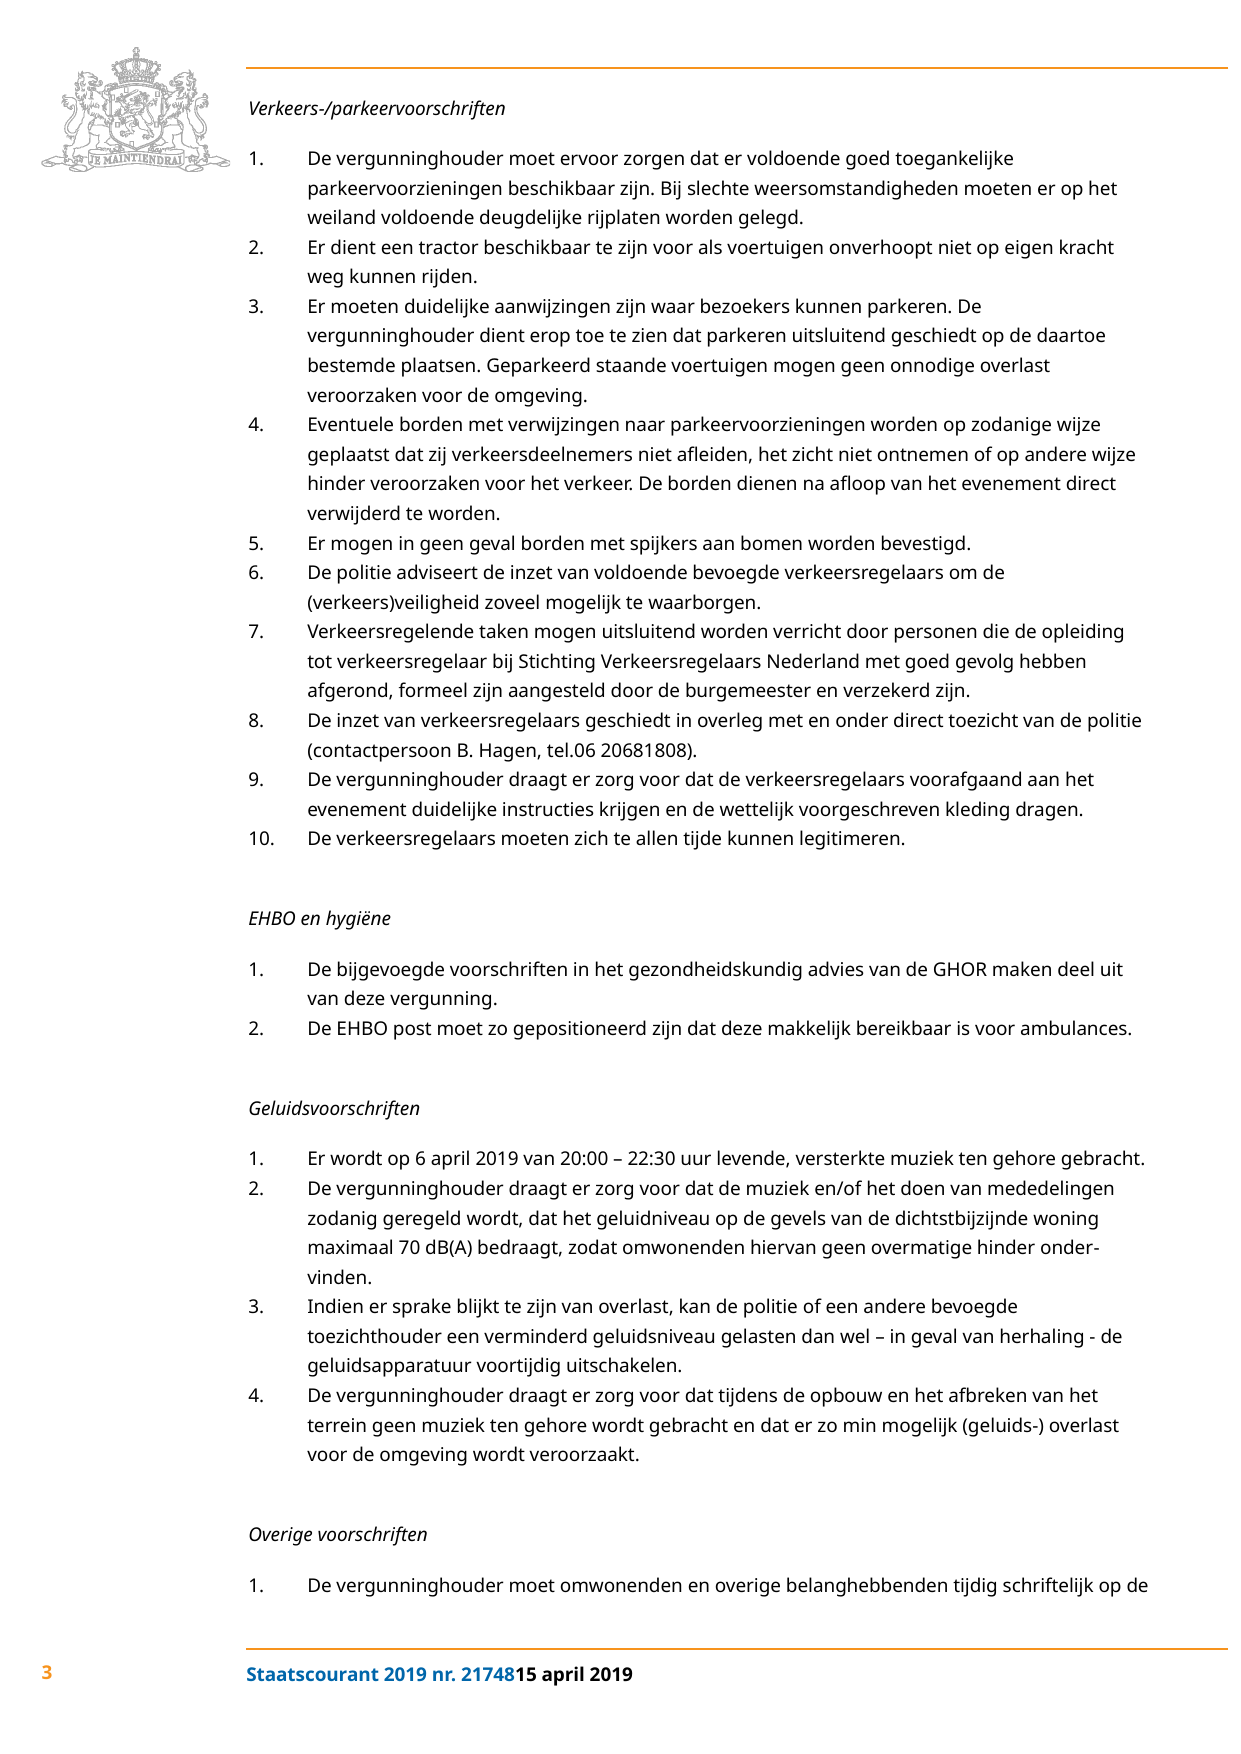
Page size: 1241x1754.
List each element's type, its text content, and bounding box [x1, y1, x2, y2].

picture [41, 47, 231, 172]
list Eventuele borden met verwijzingen naar parkeervoorzieningen worden op zodanige wijze geplaatst dat zij verkeersdeelnemers niet afleiden, het zicht niet ontnemen of op andere wijze hinder veroorzaken voor het verkeer. De borden dienen na afloop van het evenement direct verwijderd te worden. [248, 411, 1152, 526]
list Er dient een tractor beschikbaar te zijn voor als voertuigen onverhoopt niet op eigen kracht weg kunnen rijden. [248, 234, 1152, 289]
list De vergunninghouder draagt er zorg voor dat tijdens de opbouw en het afbreken van het terrein geen muziek ten gehore wordt gebracht en dat er zo min mogelijk (geluids-) overlast voor de omgeving wordt veroorzaakt. [248, 1382, 1152, 1467]
list Verkeersregelende taken mogen uitsluitend worden verricht door personen die de opleiding tot verkeersregelaar bij Stichting Verkeersregelaars Nederland met goed gevolg hebben afgerond, formeel zijn aangesteld door de burgemeester en verzekerd zijn. [248, 618, 1152, 703]
list De bijgevoegde voorschriften in het gezondheidskundig advies van de GHOR maken deel uit van deze vergunning. [248, 956, 1152, 1011]
list De vergunninghouder draagt er zorg voor dat de muziek en/of het doen van mededelingen zodanig geregeld wordt, dat het geluidniveau op de gevels van de dichtstbijzijnde woning maximaal 70 dB(A) bedraagt, zodat omwonenden hiervan geen overmatige hinder onder­vinden. [248, 1175, 1152, 1290]
text Geluidsvoorschriften [248, 1095, 1152, 1121]
list De EHBO post moet zo gepositioneerd zijn dat deze makkelijk bereikbaar is voor ambulances. [248, 1015, 1152, 1041]
list Er moeten duidelijke aanwijzingen zijn waar bezoekers kunnen parkeren. De vergunninghouder dient erop toe te zien dat parkeren uitsluitend geschiedt op de daartoe bestemde plaatsen. Geparkeerd staande voertuigen mogen geen onnodige overlast veroorzaken voor de omgeving. [248, 293, 1152, 408]
list De vergunninghouder moet ervoor zorgen dat er voldoende goed toegankelijke parkeervoorzieningen beschikbaar zijn. Bij slechte weersomstandigheden moeten er op het weiland voldoende deugdelijke rijplaten worden gelegd. [248, 145, 1152, 230]
list Er wordt op 6 april 2019 van 20:00 – 22:30 uur levende, versterkte muziek ten gehore gebracht. [248, 1146, 1152, 1171]
list De inzet van verkeersregelaars geschiedt in overleg met en onder direct toezicht van de politie (contactpersoon B. Hagen, tel.06 20681808). [248, 707, 1152, 763]
list De verkeersregelaars moeten zich te allen tijde kunnen legitimeren. [248, 826, 1152, 851]
list De politie adviseert de inzet van voldoende bevoegde verkeersregelaars om de (verkeers)veiligheid zoveel mogelijk te waarborgen. [248, 559, 1152, 615]
list De vergunninghouder moet omwonenden en overige belanghebbenden tijdig schriftelijk op de [248, 1572, 1152, 1598]
text Overige voorschriften [248, 1521, 1152, 1547]
list De vergunninghouder draagt er zorg voor dat de verkeersregelaars voorafgaand aan het evenement duidelijke instructies krijgen en de wettelijk voorgeschreven kleding dragen. [248, 766, 1152, 822]
list Er mogen in geen geval borden met spijkers aan bomen worden bevestigd. [248, 530, 1152, 556]
text EHBO en hygiëne [248, 906, 1152, 931]
list Indien er sprake blijkt te zijn van overlast, kan de politie of een andere bevoegde toezichthouder een verminderd geluidsniveau gelasten dan wel – in geval van herhaling - de geluidsapparatuur voortijdig uitschakelen. [248, 1293, 1152, 1378]
text Verkeers-/parkeervoorschriften [248, 95, 1152, 121]
